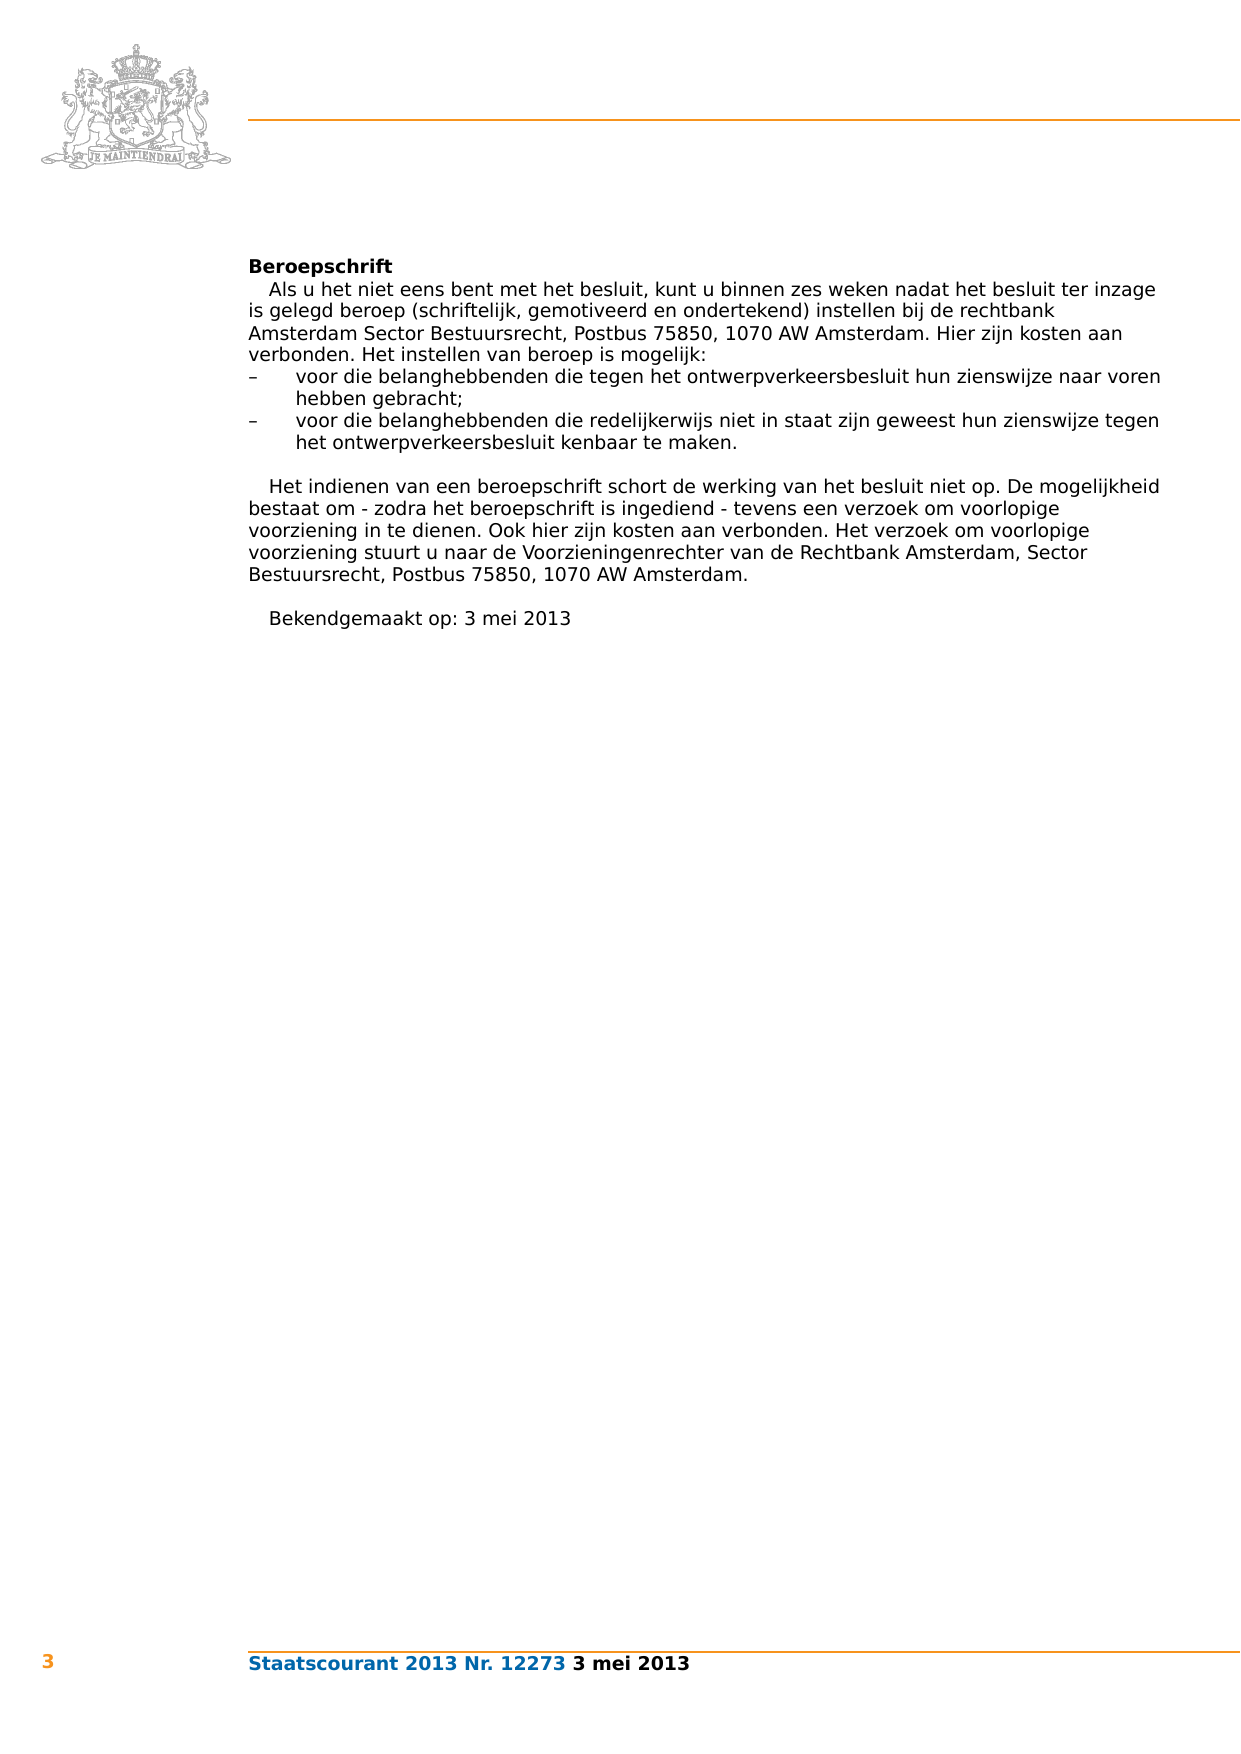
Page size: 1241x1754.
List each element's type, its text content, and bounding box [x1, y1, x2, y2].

list voor die belanghebbenden die redelijkerwijs niet in staat zijn geweest hun zienswijze tegen het ontwerpverkeersbesluit kenbaar te maken. [248, 410, 1163, 454]
picture [41, 44, 231, 169]
text Het indienen van een beroepschrift schort de werking van het besluit niet op. De mogelijkheid bestaat om - zodra het beroepschrift is ingediend - tevens een verzoek om voorlopige voorziening in te dienen. Ook hier zijn kosten aan verbonden. Het verzoek om voorlopige voorziening stuurt u naar de Voorzieningenrechter van de Rechtbank Amsterdam, Sector Bestuursrecht, Postbus 75850, 1070 AW Amsterdam. [248, 476, 1163, 586]
text Als u het niet eens bent met het besluit, kunt u binnen zes weken nadat het besluit ter inzage is gelegd beroep (schriftelijk, gemotiveerd en ondertekend) instellen bij de rechtbank Amsterdam Sector Bestuursrecht, Postbus 75850, 1070 AW Amsterdam. Hier zijn kosten aan verbonden. Het instellen van beroep is mogelijk: [248, 278, 1163, 366]
text Beroepschrift [248, 256, 1163, 278]
list voor die belanghebbenden die tegen het ontwerpverkeersbesluit hun zienswijze naar voren hebben gebracht; [248, 366, 1163, 410]
text Bekendgemaakt op: 3 mei 2013 [248, 608, 1163, 630]
